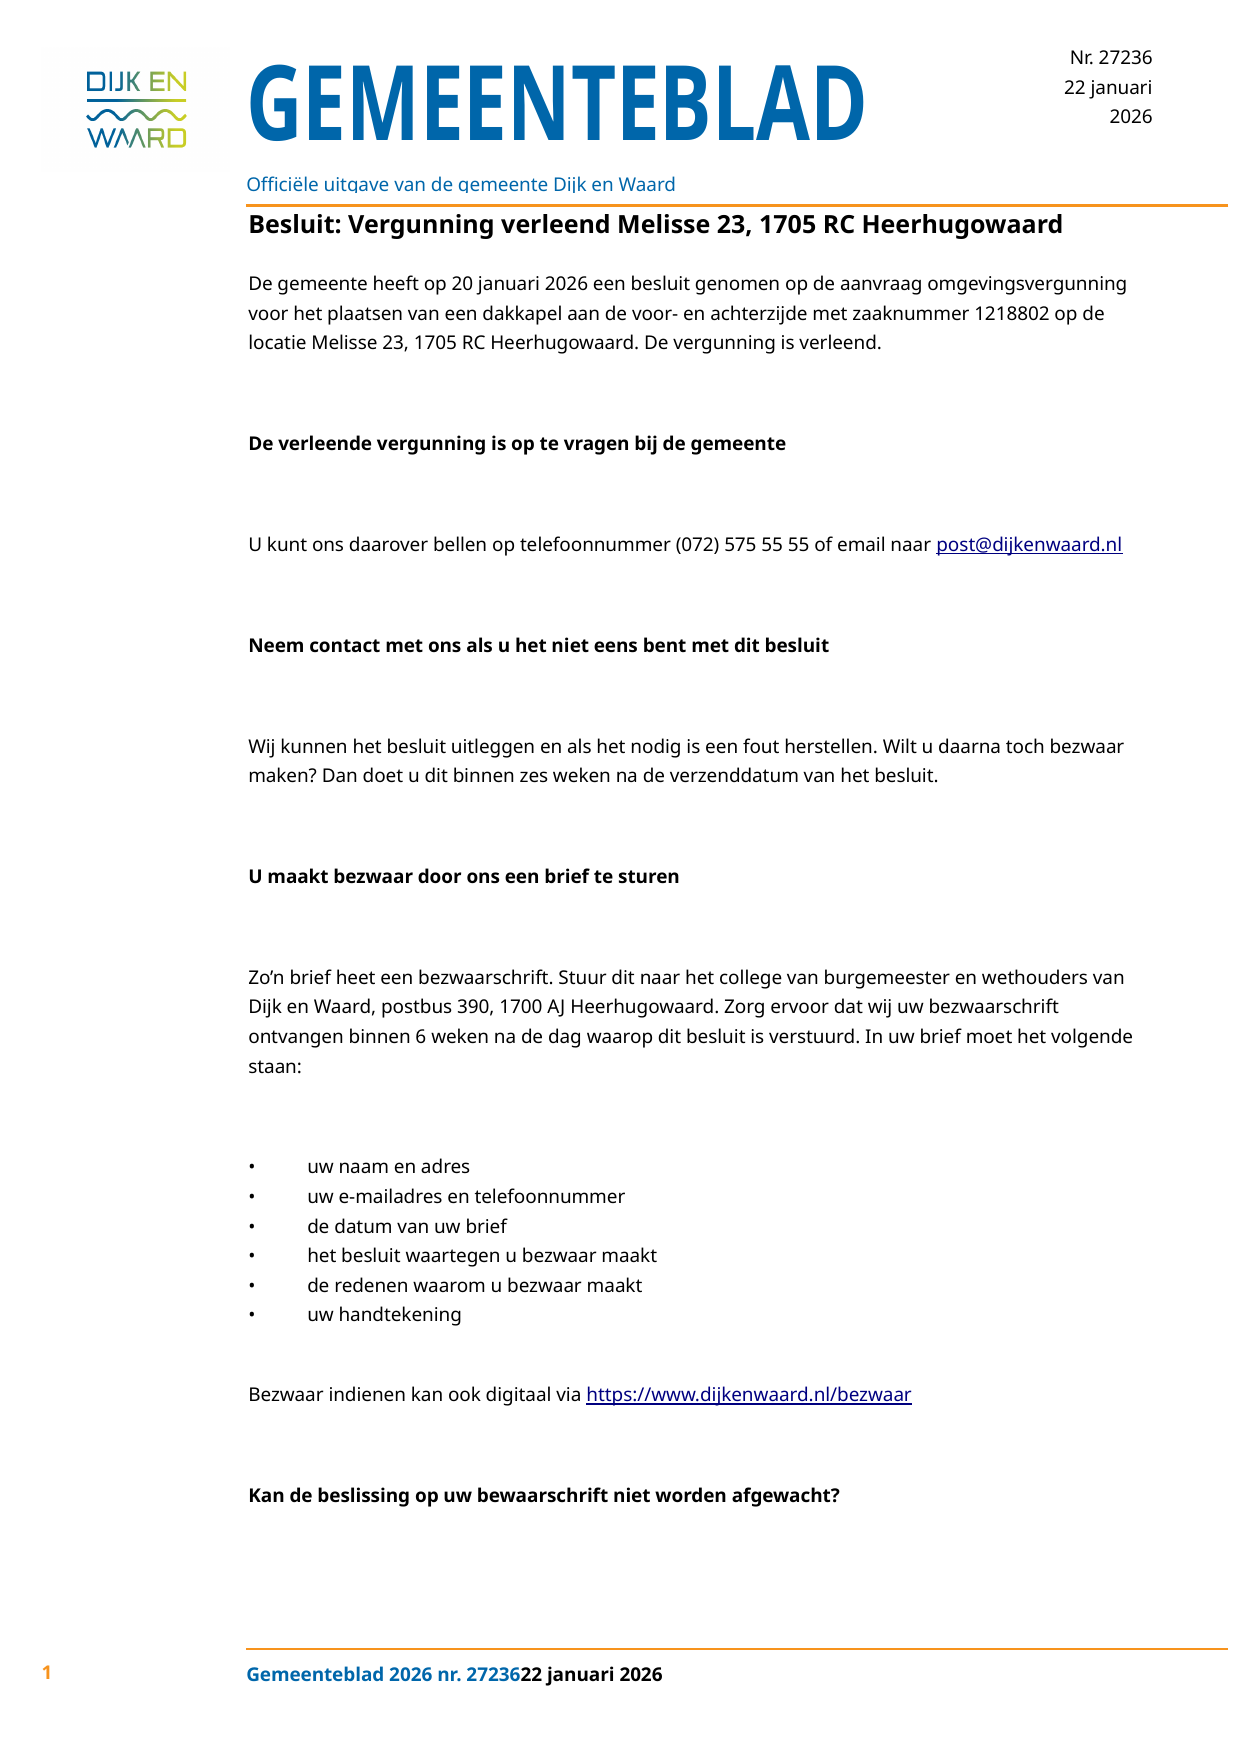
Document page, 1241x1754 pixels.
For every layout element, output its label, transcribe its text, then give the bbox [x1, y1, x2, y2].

text U kunt ons daarover bellen op telefoonnummer (072) 575 55 55 of email naar post@dijkenwaard.nl [248, 531, 1152, 557]
text Besluit: Vergunning verleend Melisse 23, 1705 RC Heerhugowaard [248, 207, 1152, 241]
list uw handtekening [248, 1302, 1152, 1327]
list uw naam en adres [248, 1154, 1152, 1179]
list uw e-mailadres en telefoonnummer [248, 1183, 1152, 1209]
text Kan de beslissing op uw bewaarschrift niet worden afgewacht? [248, 1482, 1152, 1508]
list de redenen waarom u bezwaar maakt [248, 1272, 1152, 1298]
picture [41, 47, 231, 172]
list de datum van uw brief [248, 1213, 1152, 1238]
text Wij kunnen het besluit uitleggen en als het nodig is een fout herstellen. Wilt u daarna toch bezwaar maken? Dan doet u dit binnen zes weken na de verzenddatum van het besluit. [248, 733, 1152, 788]
list het besluit waartegen u bezwaar maakt [248, 1242, 1152, 1268]
text Zo’n brief heet een bezwaarschrift. Stuur dit naar het college van burgemeester en wethouders van Dijk en Waard, postbus 390, 1700 AJ Heerhugowaard. Zorg ervoor dat wij uw bezwaarschrift ontvangen binnen 6 weken na de dag waarop dit besluit is verstuurd. In uw brief moet het volgende staan: [248, 964, 1152, 1078]
text De gemeente heeft op 20 januari 2026 een besluit genomen op de aanvraag omgevingsvergunning voor het plaatsen van een dakkapel aan de voor- en achterzijde met zaaknummer 1218802 op de locatie Melisse 23, 1705 RC Heerhugowaard. De vergunning is verleend. [248, 270, 1152, 355]
text De verleende vergunning is op te vragen bij de gemeente [248, 430, 1152, 456]
text U maakt bezwaar door ons een brief te sturen [248, 863, 1152, 889]
text Bezwaar indienen kan ook digitaal via https://www.dijkenwaard.nl/bezwaar [248, 1382, 1152, 1407]
text Neem contact met ons als u het niet eens bent met dit besluit [248, 632, 1152, 658]
